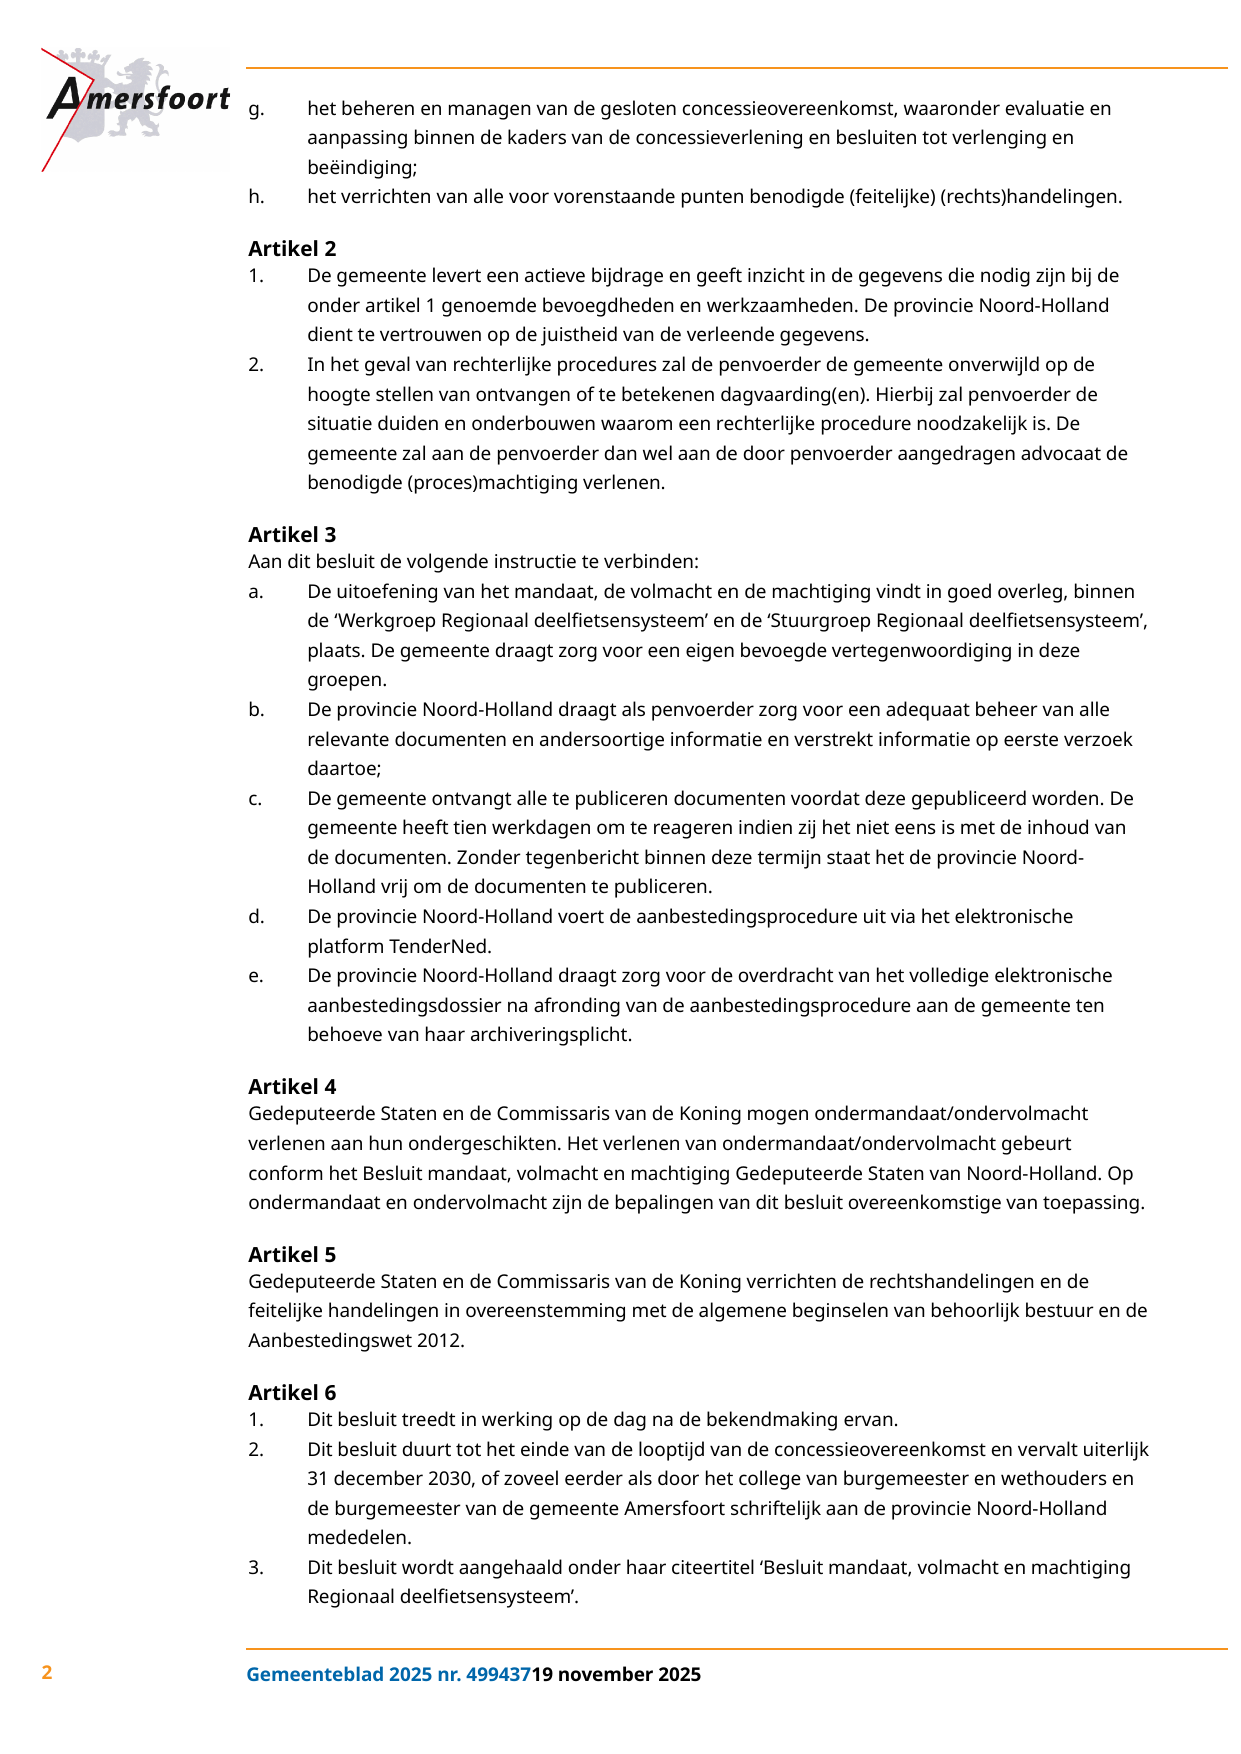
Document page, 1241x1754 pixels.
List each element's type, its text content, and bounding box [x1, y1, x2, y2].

list het beheren en managen van de gesloten concessieovereenkomst, waaronder evaluatie en aanpassing binnen de kaders van de concessieverlening en besluiten tot verlenging en beëindiging; [248, 95, 1152, 180]
text Gedeputeerde Staten en de Commissaris van de Koning verrichten de rechtshandelingen en de feitelijke handelingen in overeenstemming met de algemene beginselen van behoorlijk bestuur en de Aanbestedingswet 2012. [248, 1268, 1152, 1353]
list De gemeente levert een actieve bijdrage en geeft inzicht in de gegevens die nodig zijn bij de onder artikel 1 genoemde bevoegdheden en werkzaamheden. De provincie Noord-Holland dient te vertrouwen op de juistheid van de verleende gegevens. [248, 262, 1152, 347]
list Dit besluit treedt in werking op de dag na de bekendmaking ervan. [248, 1406, 1152, 1432]
list In het geval van rechterlijke procedures zal de penvoerder de gemeente onverwijld op de hoogte stellen van ontvangen of te betekenen dagvaarding(en). Hierbij zal penvoerder de situatie duiden en onderbouwen waarom een rechterlijke procedure noodzakelijk is. De gemeente zal aan de penvoerder dan wel aan de door penvoerder aangedragen advocaat de benodigde (proces)machtiging verlenen. [248, 351, 1152, 495]
text Artikel 3 [248, 520, 1152, 548]
text Artikel 5 [248, 1240, 1152, 1268]
text Artikel 2 [248, 234, 1152, 262]
list Dit besluit wordt aangehaald onder haar citeertitel ‘Besluit mandaat, volmacht en machtiging Regionaal deelfietsensysteem’. [248, 1554, 1152, 1609]
picture [41, 47, 231, 172]
list De gemeente ontvangt alle te publiceren documenten voordat deze gepubliceerd worden. De gemeente heeft tien werkdagen om te reageren indien zij het niet eens is met de inhoud van de documenten. Zonder tegenbericht binnen deze termijn staat het de provincie Noord-Holland vrij om de documenten te publiceren. [248, 785, 1152, 899]
list Dit besluit duurt tot het einde van de looptijd van de concessieovereenkomst en vervalt uiterlijk 31 december 2030, of zoveel eerder als door het college van burgemeester en wethouders en de burgemeester van de gemeente Amersfoort schriftelijk aan de provincie Noord-Holland mededelen. [248, 1436, 1152, 1550]
text Artikel 4 [248, 1072, 1152, 1101]
text Artikel 6 [248, 1378, 1152, 1406]
list De provincie Noord-Holland draagt zorg voor de overdracht van het volledige elektronische aanbestedingsdossier na afronding van de aanbestedingsprocedure aan de gemeente ten behoeve van haar archiveringsplicht. [248, 962, 1152, 1047]
text Gedeputeerde Staten en de Commissaris van de Koning mogen ondermandaat/ondervolmacht verlenen aan hun ondergeschikten. Het verlenen van ondermandaat/ondervolmacht gebeurt conform het Besluit mandaat, volmacht en machtiging Gedeputeerde Staten van Noord-Holland. Op ondermandaat en ondervolmacht zijn de bepalingen van dit besluit overeenkomstige van toepassing. [248, 1101, 1152, 1215]
list De uitoefening van het mandaat, de volmacht en de machtiging vindt in goed overleg, binnen de ‘Werkgroep Regionaal deelfietsensysteem’ en de ‘Stuurgroep Regionaal deelfietsensysteem’, plaats. De gemeente draagt zorg voor een eigen bevoegde vertegenwoordiging in deze groepen. [248, 578, 1152, 692]
list De provincie Noord-Holland draagt als penvoerder zorg voor een adequaat beheer van alle relevante documenten en andersoortige informatie en verstrekt informatie op eerste verzoek daartoe; [248, 696, 1152, 781]
list De provincie Noord-Holland voert de aanbestedingsprocedure uit via het elektronische platform TenderNed. [248, 903, 1152, 959]
text Aan dit besluit de volgende instructie te verbinden: [248, 548, 1152, 574]
list het verrichten van alle voor vorenstaande punten benodigde (feitelijke) (rechts)handelingen. [248, 183, 1152, 209]
